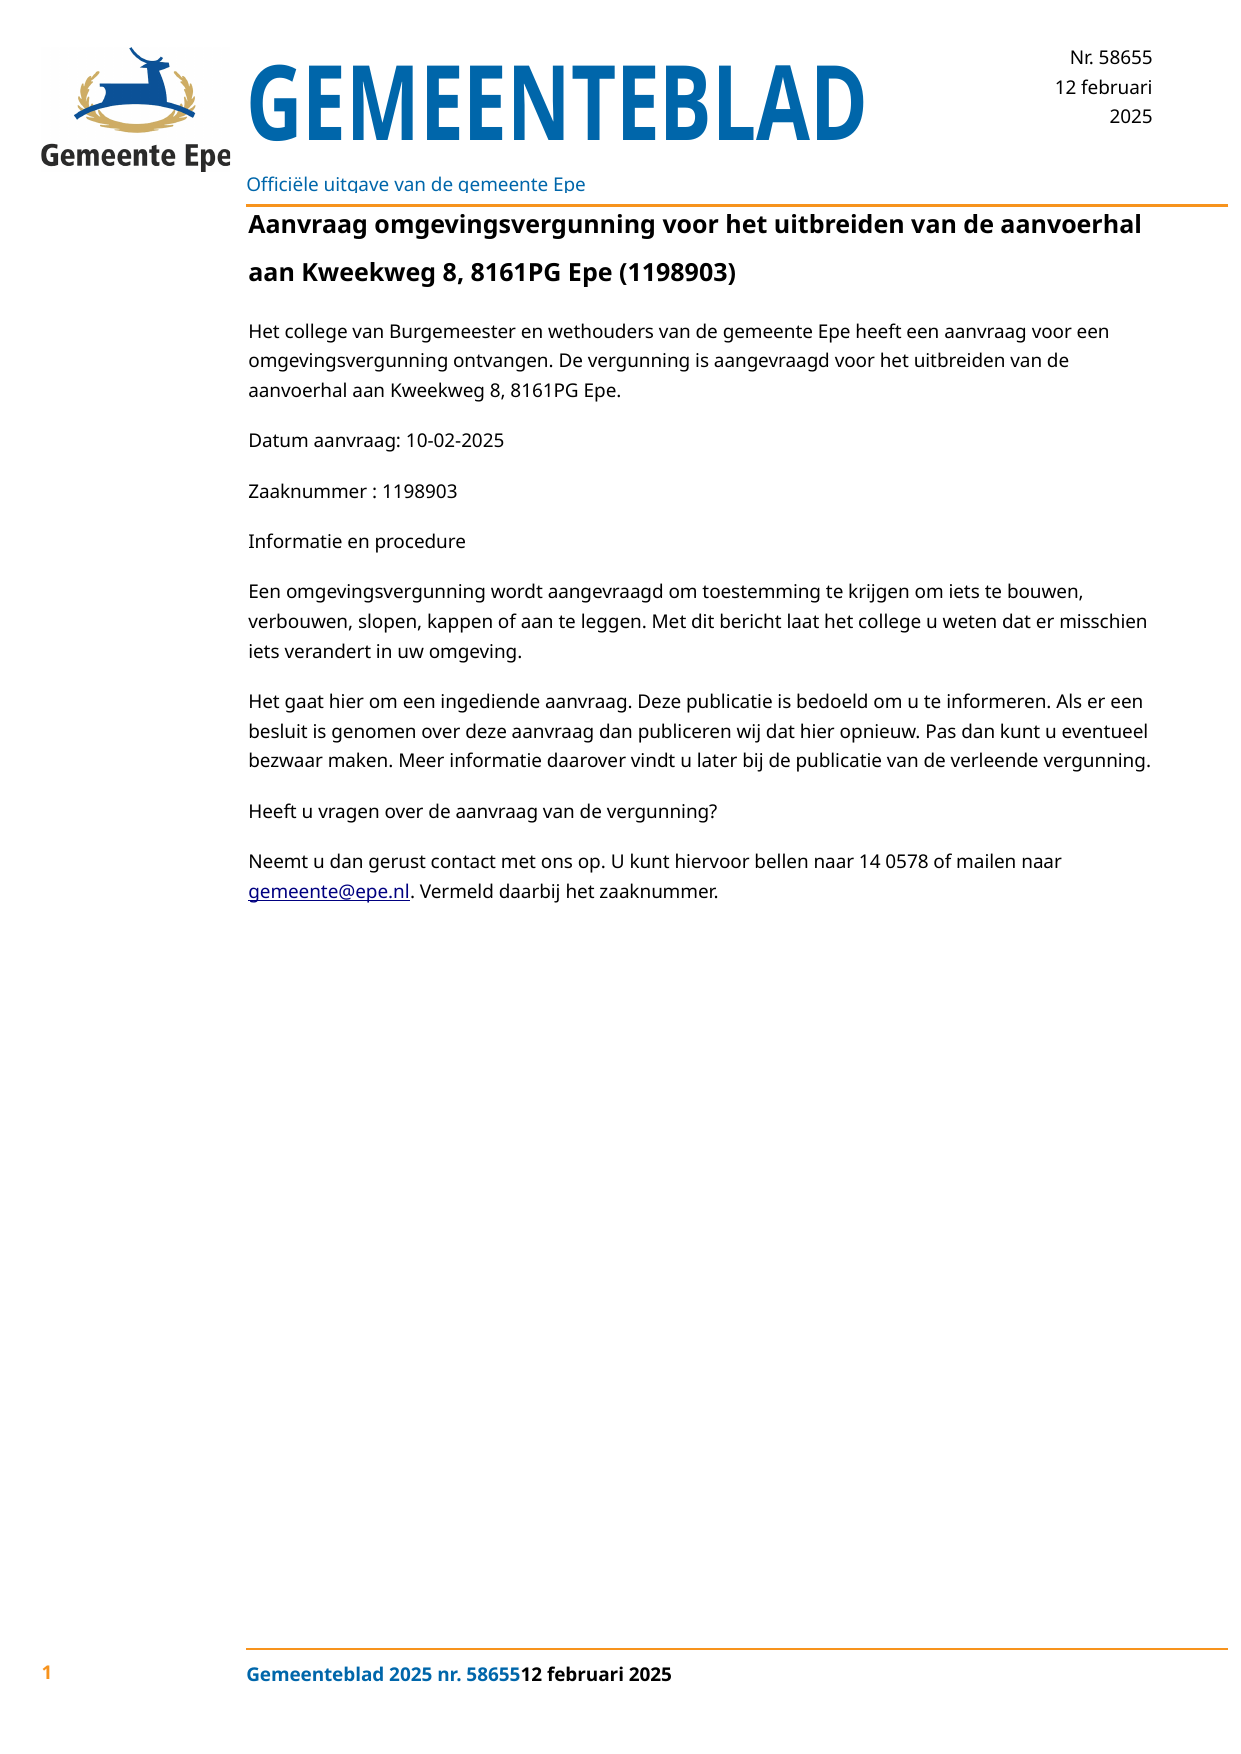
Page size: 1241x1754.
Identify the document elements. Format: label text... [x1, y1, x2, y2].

text Een omgevingsvergunning wordt aangevraagd om toestemming te krijgen om iets te bouwen, verbouwen, slopen, kappen of aan te leggen. Met dit bericht laat het college u weten dat er misschien iets verandert in uw omgeving. [248, 579, 1152, 664]
picture [41, 47, 231, 172]
text Heeft u vragen over de aanvraag van de vergunning? [248, 798, 1152, 824]
text Neemt u dan gerust contact met ons op. U kunt hiervoor bellen naar 14 0578 of mailen naar gemeente@epe.nl. Vermeld daarbij het zaaknummer. [248, 848, 1152, 904]
text Aanvraag omgevingsvergunning voor het uitbreiden van de aanvoerhal aan Kweekweg 8, 8161PG Epe (1198903) [248, 207, 1152, 288]
text Zaaknummer : 1198903 [248, 478, 1152, 504]
text Het college van Burgemeester en wethouders van de gemeente Epe heeft een aanvraag voor een omgevingsvergunning ontvangen. De vergunning is aangevraagd voor het uitbreiden van de aanvoerhal aan Kweekweg 8, 8161PG Epe. [248, 318, 1152, 403]
text Het gaat hier om een ingediende aanvraag. Deze publicatie is bedoeld om u te informeren. Als er een besluit is genomen over deze aanvraag dan publiceren wij dat hier opnieuw. Pas dan kunt u eventueel bezwaar maken. Meer informatie daarover vindt u later bij de publicatie van de verleende vergunning. [248, 688, 1152, 773]
text Datum aanvraag: 10-02-2025 [248, 427, 1152, 453]
text Informatie en procedure [248, 528, 1152, 554]
